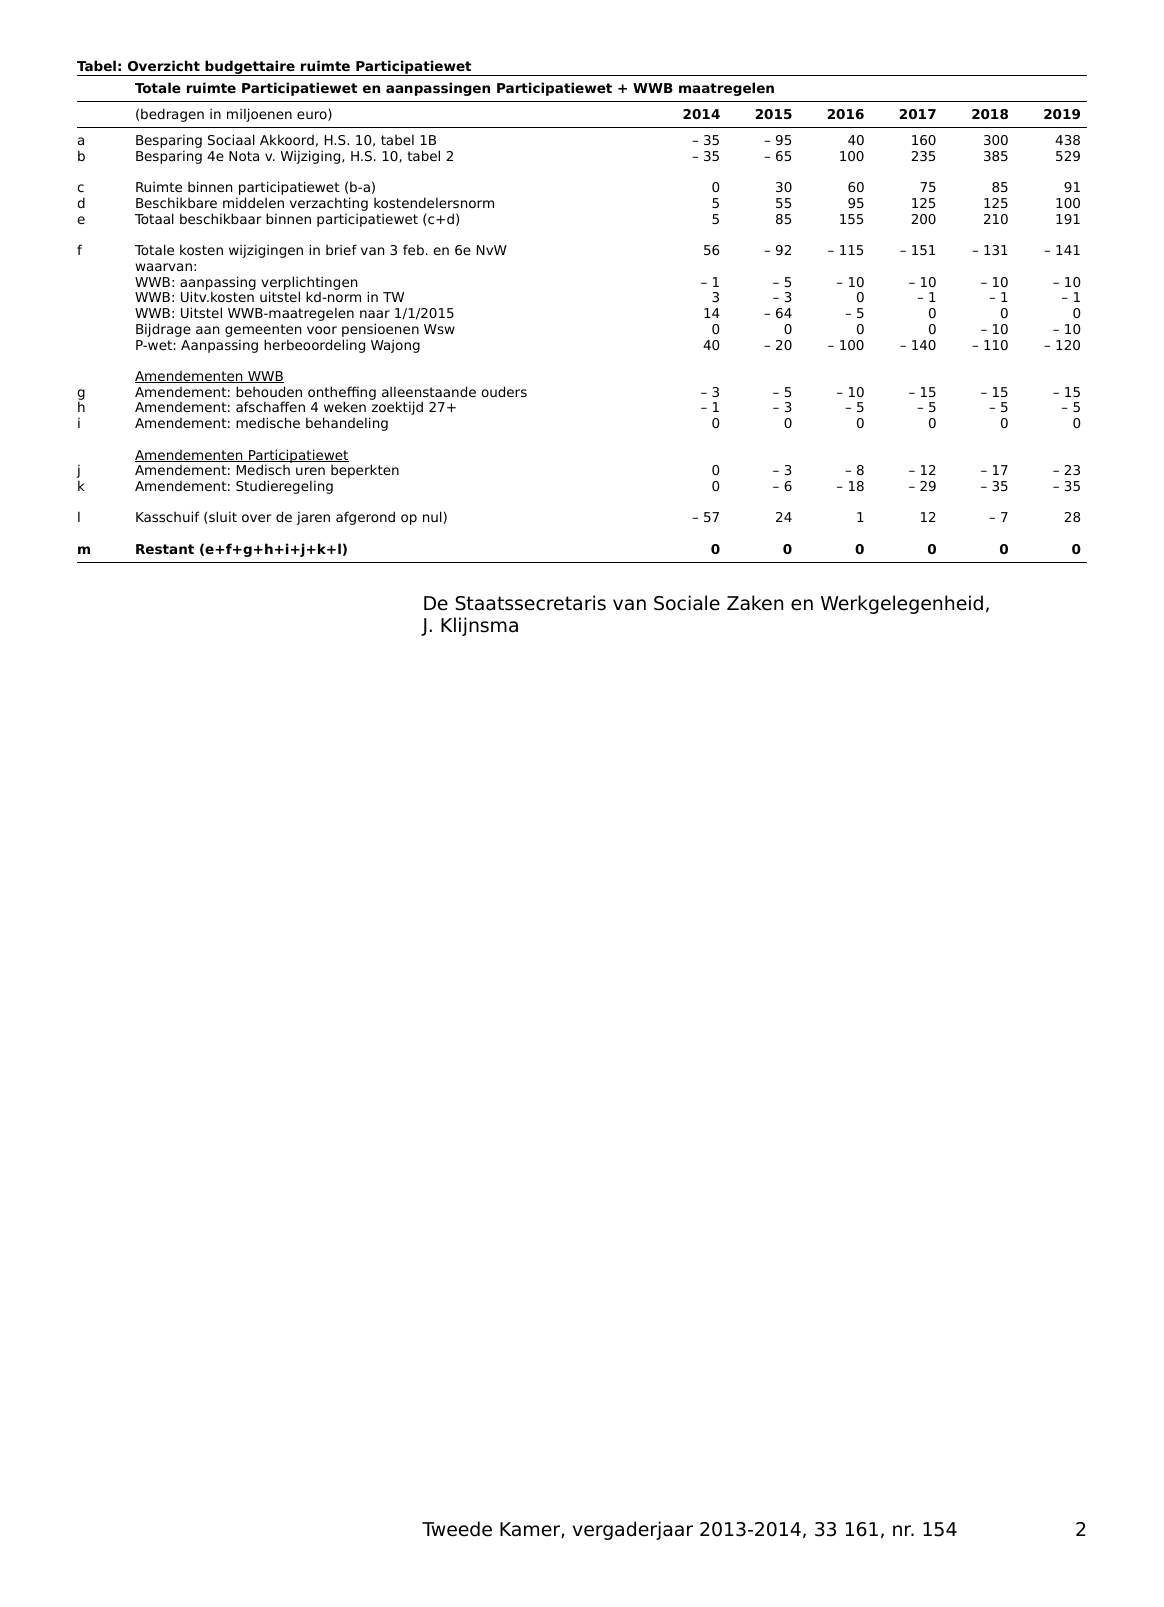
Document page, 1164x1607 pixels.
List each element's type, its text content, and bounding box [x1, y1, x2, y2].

table_cell – 6 [726, 479, 798, 494]
table_cell – 17 [942, 463, 1014, 479]
table_cell 300 [942, 128, 1014, 148]
table_cell [1015, 448, 1087, 463]
table_cell [870, 432, 942, 447]
table_cell 1 [798, 510, 870, 526]
table_cell 0 [942, 416, 1014, 432]
table_cell l [77, 510, 129, 526]
table_cell – 131 [942, 243, 1014, 259]
table_cell – 18 [798, 479, 870, 494]
table_cell – 1 [870, 290, 942, 306]
table_cell [77, 306, 129, 322]
table_cell [798, 353, 870, 369]
table_cell 40 [654, 337, 726, 353]
table_cell – 1 [654, 400, 726, 416]
table_cell 0 [654, 322, 726, 337]
table_cell (bedragen in miljoenen euro) [129, 102, 654, 127]
table_cell [77, 164, 129, 180]
table_cell 40 [798, 128, 870, 148]
table_cell [77, 353, 129, 369]
table_cell [129, 227, 654, 243]
table_cell [654, 448, 726, 463]
table_cell [654, 369, 726, 384]
table_cell 125 [942, 196, 1014, 211]
table_cell 0 [870, 416, 942, 432]
table_cell [726, 369, 798, 384]
table_cell – 5 [942, 400, 1014, 416]
table_cell – 65 [726, 149, 798, 164]
table_cell 91 [1015, 180, 1087, 196]
table_cell – 1 [1015, 290, 1087, 306]
table_cell – 29 [870, 479, 942, 494]
table_cell 3 [654, 290, 726, 306]
table_cell – 151 [870, 243, 942, 259]
table_cell e [77, 211, 129, 227]
table_cell 60 [798, 180, 870, 196]
table_cell [726, 353, 798, 369]
table_cell [129, 432, 654, 447]
table_cell d [77, 196, 129, 211]
table_cell [129, 526, 654, 542]
table_cell [654, 495, 726, 510]
table_cell – 140 [870, 337, 942, 353]
table_cell [654, 259, 726, 274]
table_cell [798, 432, 870, 447]
table_cell 30 [726, 180, 798, 196]
table_cell [77, 259, 129, 274]
table_cell – 115 [798, 243, 870, 259]
table_cell – 5 [1015, 400, 1087, 416]
table_cell [1015, 432, 1087, 447]
table_cell 0 [654, 542, 726, 562]
table_cell Amendementen Participatiewet [129, 448, 654, 463]
table_cell – 141 [1015, 243, 1087, 259]
table_cell c [77, 180, 129, 196]
table_cell – 15 [942, 385, 1014, 400]
table_cell [77, 495, 129, 510]
table_cell [77, 322, 129, 337]
table_cell – 23 [1015, 463, 1087, 479]
table_cell – 110 [942, 337, 1014, 353]
table_cell 0 [942, 306, 1014, 322]
table_cell [1015, 526, 1087, 542]
table_cell 529 [1015, 149, 1087, 164]
table_cell 2015 [726, 102, 798, 127]
table_cell 2016 [798, 102, 870, 127]
table_cell i [77, 416, 129, 432]
table_cell 0 [726, 542, 798, 562]
table_cell 100 [798, 149, 870, 164]
table_cell 0 [1015, 542, 1087, 562]
table_cell – 3 [654, 385, 726, 400]
table_cell – 120 [1015, 337, 1087, 353]
table_cell j [77, 463, 129, 479]
table_cell 5 [654, 196, 726, 211]
table_cell – 35 [654, 128, 726, 148]
table_cell [726, 259, 798, 274]
table_cell 28 [1015, 510, 1087, 526]
table_cell h [77, 400, 129, 416]
table_cell 100 [1015, 196, 1087, 211]
table_cell [870, 164, 942, 180]
table_cell 0 [942, 542, 1014, 562]
table_cell 191 [1015, 211, 1087, 227]
table_cell [129, 495, 654, 510]
table_cell [77, 448, 129, 463]
table_cell P-wet: Aanpassing herbeoordeling Wajong [129, 337, 654, 353]
table_cell – 15 [1015, 385, 1087, 400]
table_cell 0 [798, 542, 870, 562]
table_cell 200 [870, 211, 942, 227]
table_cell – 1 [942, 290, 1014, 306]
table_cell b [77, 149, 129, 164]
table_cell WWB: Uitv.kosten uitstel kd-norm in TW [129, 290, 654, 306]
table_cell [77, 526, 129, 542]
table_cell [1015, 353, 1087, 369]
table_cell 0 [1015, 306, 1087, 322]
table_cell [726, 227, 798, 243]
table_cell WWB: aanpassing verplichtingen [129, 274, 654, 290]
table_cell [726, 495, 798, 510]
table_cell – 20 [726, 337, 798, 353]
table_cell [77, 274, 129, 290]
table_cell [77, 102, 129, 127]
table_cell Ruimte binnen participatiewet (b-a) [129, 180, 654, 196]
table_cell [1015, 227, 1087, 243]
table_cell – 64 [726, 306, 798, 322]
table_cell [942, 259, 1014, 274]
table_cell [1015, 495, 1087, 510]
table_cell Besparing 4e Nota v. Wijziging, H.S. 10, tabel 2 [129, 149, 654, 164]
table_cell [1015, 369, 1087, 384]
table_cell – 92 [726, 243, 798, 259]
table_cell 0 [798, 290, 870, 306]
table_cell – 12 [870, 463, 942, 479]
table_cell – 5 [726, 385, 798, 400]
table_cell – 10 [798, 385, 870, 400]
table_cell [654, 526, 726, 542]
table_cell f [77, 243, 129, 259]
table_cell 2018 [942, 102, 1014, 127]
table_cell [726, 526, 798, 542]
table_cell [726, 448, 798, 463]
table_cell – 35 [654, 149, 726, 164]
table_cell – 10 [1015, 274, 1087, 290]
table_cell 0 [654, 463, 726, 479]
table_cell [654, 164, 726, 180]
table_cell Beschikbare middelen verzachting kostendelersnorm [129, 196, 654, 211]
table_cell – 10 [798, 274, 870, 290]
table_cell 0 [870, 322, 942, 337]
table_cell Amendementen WWB [129, 369, 654, 384]
table_cell [77, 290, 129, 306]
text De Staatssecretaris van Sociale Zaken en Werkgelegenheid, J. Klijnsma [422, 593, 1087, 637]
table_cell [942, 369, 1014, 384]
table_cell Besparing Sociaal Akkoord, H.S. 10, tabel 1B [129, 128, 654, 148]
table_cell 0 [1015, 416, 1087, 432]
table_cell [726, 432, 798, 447]
table_cell – 7 [942, 510, 1014, 526]
table_cell 0 [798, 322, 870, 337]
table_cell [77, 227, 129, 243]
table_cell 0 [654, 180, 726, 196]
table_cell Amendement: afschaffen 4 weken zoektijd 27+ [129, 400, 654, 416]
table_cell 0 [654, 479, 726, 494]
table_cell 385 [942, 149, 1014, 164]
table_cell Totale kosten wijzigingen in brief van 3 feb. en 6e NvW [129, 243, 654, 259]
table_cell [942, 164, 1014, 180]
table_cell 56 [654, 243, 726, 259]
table_cell – 10 [942, 274, 1014, 290]
table_cell 2014 [654, 102, 726, 127]
table_cell – 5 [798, 400, 870, 416]
table_cell – 3 [726, 290, 798, 306]
table_cell [870, 526, 942, 542]
table_cell 2019 [1015, 102, 1087, 127]
table_cell [870, 369, 942, 384]
table_cell – 10 [1015, 322, 1087, 337]
table_cell – 15 [870, 385, 942, 400]
table_cell a [77, 128, 129, 148]
table_cell Amendement: Studieregeling [129, 479, 654, 494]
table_cell [942, 448, 1014, 463]
table_cell – 100 [798, 337, 870, 353]
table_cell – 5 [726, 274, 798, 290]
table_cell [870, 259, 942, 274]
table_cell [77, 337, 129, 353]
table_cell 85 [942, 180, 1014, 196]
table_cell 14 [654, 306, 726, 322]
table_cell 0 [654, 416, 726, 432]
table_cell [942, 353, 1014, 369]
table_cell [942, 495, 1014, 510]
table_cell – 35 [1015, 479, 1087, 494]
table_cell – 57 [654, 510, 726, 526]
table_cell [129, 164, 654, 180]
table_cell 5 [654, 211, 726, 227]
table_cell 155 [798, 211, 870, 227]
table_cell [942, 526, 1014, 542]
table_cell 24 [726, 510, 798, 526]
table_header Tabel: Overzicht budgettaire ruimte Participatiewet [77, 59, 1087, 75]
table_cell 438 [1015, 128, 1087, 148]
table_cell – 5 [798, 306, 870, 322]
table_cell [77, 369, 129, 384]
table_cell – 95 [726, 128, 798, 148]
table_cell WWB: Uitstel WWB-maatregelen naar 1/1/2015 [129, 306, 654, 322]
table_cell [870, 495, 942, 510]
table_cell 75 [870, 180, 942, 196]
table_cell – 5 [870, 400, 942, 416]
table_cell Kasschuif (sluit over de jaren afgerond op nul) [129, 510, 654, 526]
table_cell [654, 353, 726, 369]
table_cell – 10 [870, 274, 942, 290]
table_cell [798, 526, 870, 542]
table_cell [654, 227, 726, 243]
table_cell 12 [870, 510, 942, 526]
table_cell 0 [870, 306, 942, 322]
table_cell [870, 353, 942, 369]
table_cell Bijdrage aan gemeenten voor pensioenen Wsw [129, 322, 654, 337]
table_cell – 3 [726, 400, 798, 416]
table_cell 95 [798, 196, 870, 211]
table_cell [77, 432, 129, 447]
table_cell [129, 353, 654, 369]
table_cell waarvan: [129, 259, 654, 274]
table_cell 0 [726, 416, 798, 432]
table_cell 160 [870, 128, 942, 148]
table_cell Restant (e+f+g+h+i+j+k+l) [129, 542, 654, 562]
table_cell 85 [726, 211, 798, 227]
table_cell [870, 448, 942, 463]
table_cell [1015, 164, 1087, 180]
table_cell 210 [942, 211, 1014, 227]
table_cell [798, 259, 870, 274]
table_cell 2017 [870, 102, 942, 127]
table_cell [942, 432, 1014, 447]
table_cell – 8 [798, 463, 870, 479]
table_cell g [77, 385, 129, 400]
table_cell [942, 227, 1014, 243]
table_cell – 35 [942, 479, 1014, 494]
table_cell 125 [870, 196, 942, 211]
table_cell 235 [870, 149, 942, 164]
table_cell 0 [870, 542, 942, 562]
table_cell – 3 [726, 463, 798, 479]
table_cell – 1 [654, 274, 726, 290]
table_cell k [77, 479, 129, 494]
table_cell m [77, 542, 129, 562]
table_cell Amendement: medische behandeling [129, 416, 654, 432]
table_cell [726, 164, 798, 180]
table_cell [798, 164, 870, 180]
table_cell [77, 76, 129, 101]
table_cell 55 [726, 196, 798, 211]
table_cell [798, 369, 870, 384]
table_cell Amendement: behouden ontheffing alleenstaande ouders [129, 385, 654, 400]
table_cell 0 [798, 416, 870, 432]
table_cell [798, 495, 870, 510]
table_cell [798, 448, 870, 463]
table_cell – 10 [942, 322, 1014, 337]
table_cell [798, 227, 870, 243]
table_cell Totaal beschikbaar binnen participatiewet (c+d) [129, 211, 654, 227]
table_cell 0 [726, 322, 798, 337]
table_cell [870, 227, 942, 243]
table_cell Amendement: Medisch uren beperkten [129, 463, 654, 479]
table_cell Totale ruimte Participatiewet en aanpassingen Participatiewet + WWB maatregelen [129, 76, 1087, 101]
table_cell [1015, 259, 1087, 274]
table_cell [654, 432, 726, 447]
